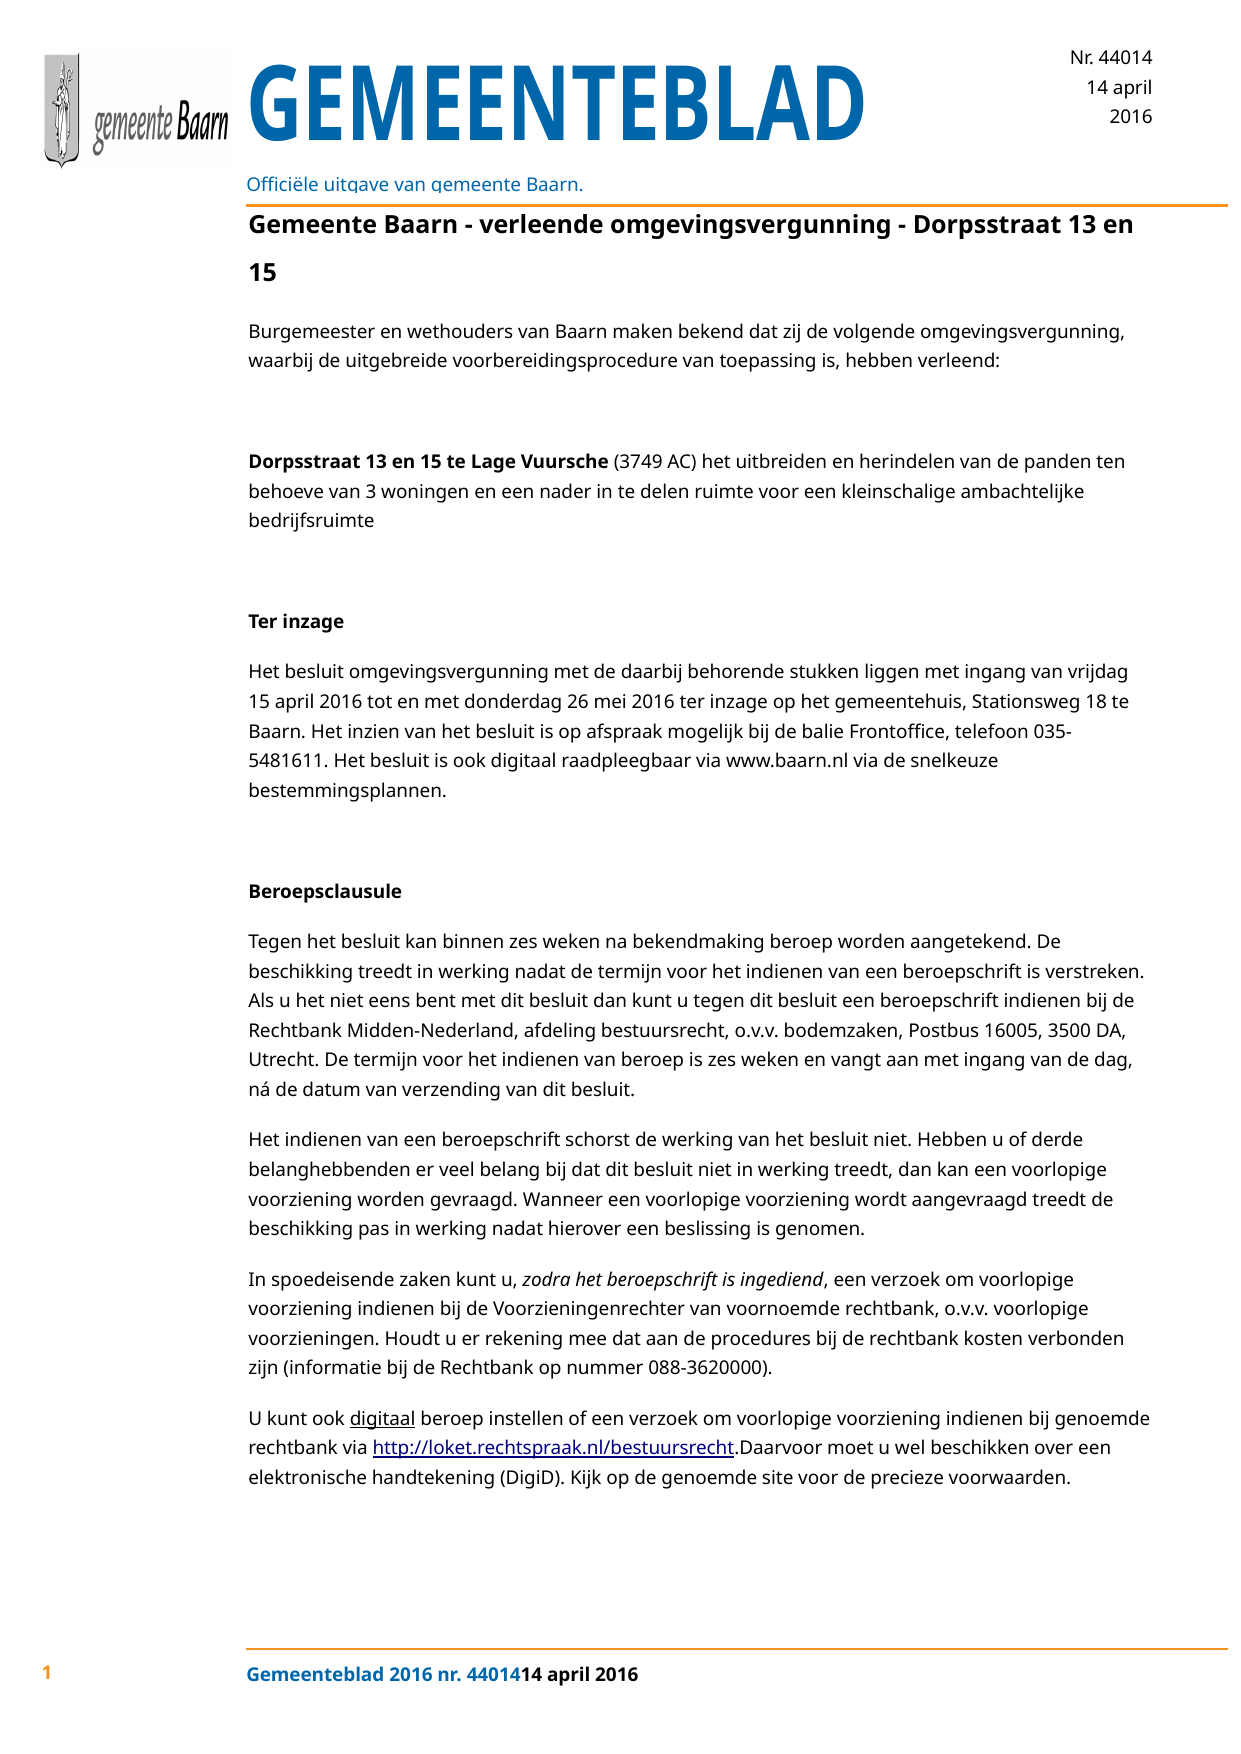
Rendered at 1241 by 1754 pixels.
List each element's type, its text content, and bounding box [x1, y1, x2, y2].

text Ter inzage [248, 608, 1152, 634]
text In spoedeisende zaken kunt u, zodra het beroepschrift is ingediend, een verzoek om voorlopige voorziening indienen bij de Voorzieningenrechter van voornoemde rechtbank, o.v.v. voorlopige voorzieningen. Houdt u er rekening mee dat aan de procedures bij de rechtbank kosten verbonden zijn (informatie bij de Rechtbank op nummer 088-3620000). [248, 1266, 1152, 1380]
text Burgemeester en wethouders van Baarn maken bekend dat zij de volgende omgevingsvergunning, waarbij de uitgebreide voorbereidingsprocedure van toepassing is, hebben verleend: [248, 318, 1152, 373]
text Het indienen van een beroepschrift schorst de werking van het besluit niet. Hebben u of derde belanghebbenden er veel belang bij dat dit besluit niet in werking treedt, dan kan een voorlopige voorziening worden gevraagd. Wanneer een voorlopige voorziening wordt aangevraagd treedt de beschikking pas in werking nadat hierover een beslissing is genomen. [248, 1127, 1152, 1241]
text Het besluit omgevingsvergunning met de daarbij behorende stukken liggen met ingang van vrijdag 15 april 2016 tot en met donderdag 26 mei 2016 ter inzage op het gemeentehuis, Stationsweg 18 te Baarn. Het inzien van het besluit is op afspraak mogelijk bij de balie Frontoffice, telefoon 035-5481611. Het besluit is ook digitaal raadpleegbaar via www.baarn.nl via de snelkeuze bestemmingsplannen. [248, 659, 1152, 803]
picture [41, 47, 231, 172]
text Tegen het besluit kan binnen zes weken na bekendmaking beroep worden aangetekend. De beschikking treedt in werking nadat de termijn voor het indienen van een beroepschrift is verstreken. Als u het niet eens bent met dit besluit dan kunt u tegen dit besluit een beroepschrift indienen bij de Rechtbank Midden-Nederland, afdeling bestuursrecht, o.v.v. bodemzaken, Postbus 16005, 3500 DA, Utrecht. De termijn voor het indienen van beroep is zes weken en vangt aan met ingang van de dag, ná de datum van verzending van dit besluit. [248, 928, 1152, 1102]
text Dorpsstraat 13 en 15 te Lage Vuursche (3749 AC) het uitbreiden en herindelen van de panden ten behoeve van 3 woningen en een nader in te delen ruimte voor een kleinschalige ambachtelijke bedrijfsruimte [248, 448, 1152, 533]
text Beroepsclausule [248, 878, 1152, 904]
text Gemeente Baarn - verleende omgevingsvergunning - Dorpsstraat 13 en 15 [248, 207, 1152, 288]
text U kunt ook digitaal beroep instellen of een verzoek om voorlopige voorziening indienen bij genoemde rechtbank via http://loket.rechtspraak.nl/bestuursrecht.Daarvoor moet u wel beschikken over een elektronische handtekening (DigiD). Kijk op de genoemde site voor de precieze voorwaarden. [248, 1405, 1152, 1490]
